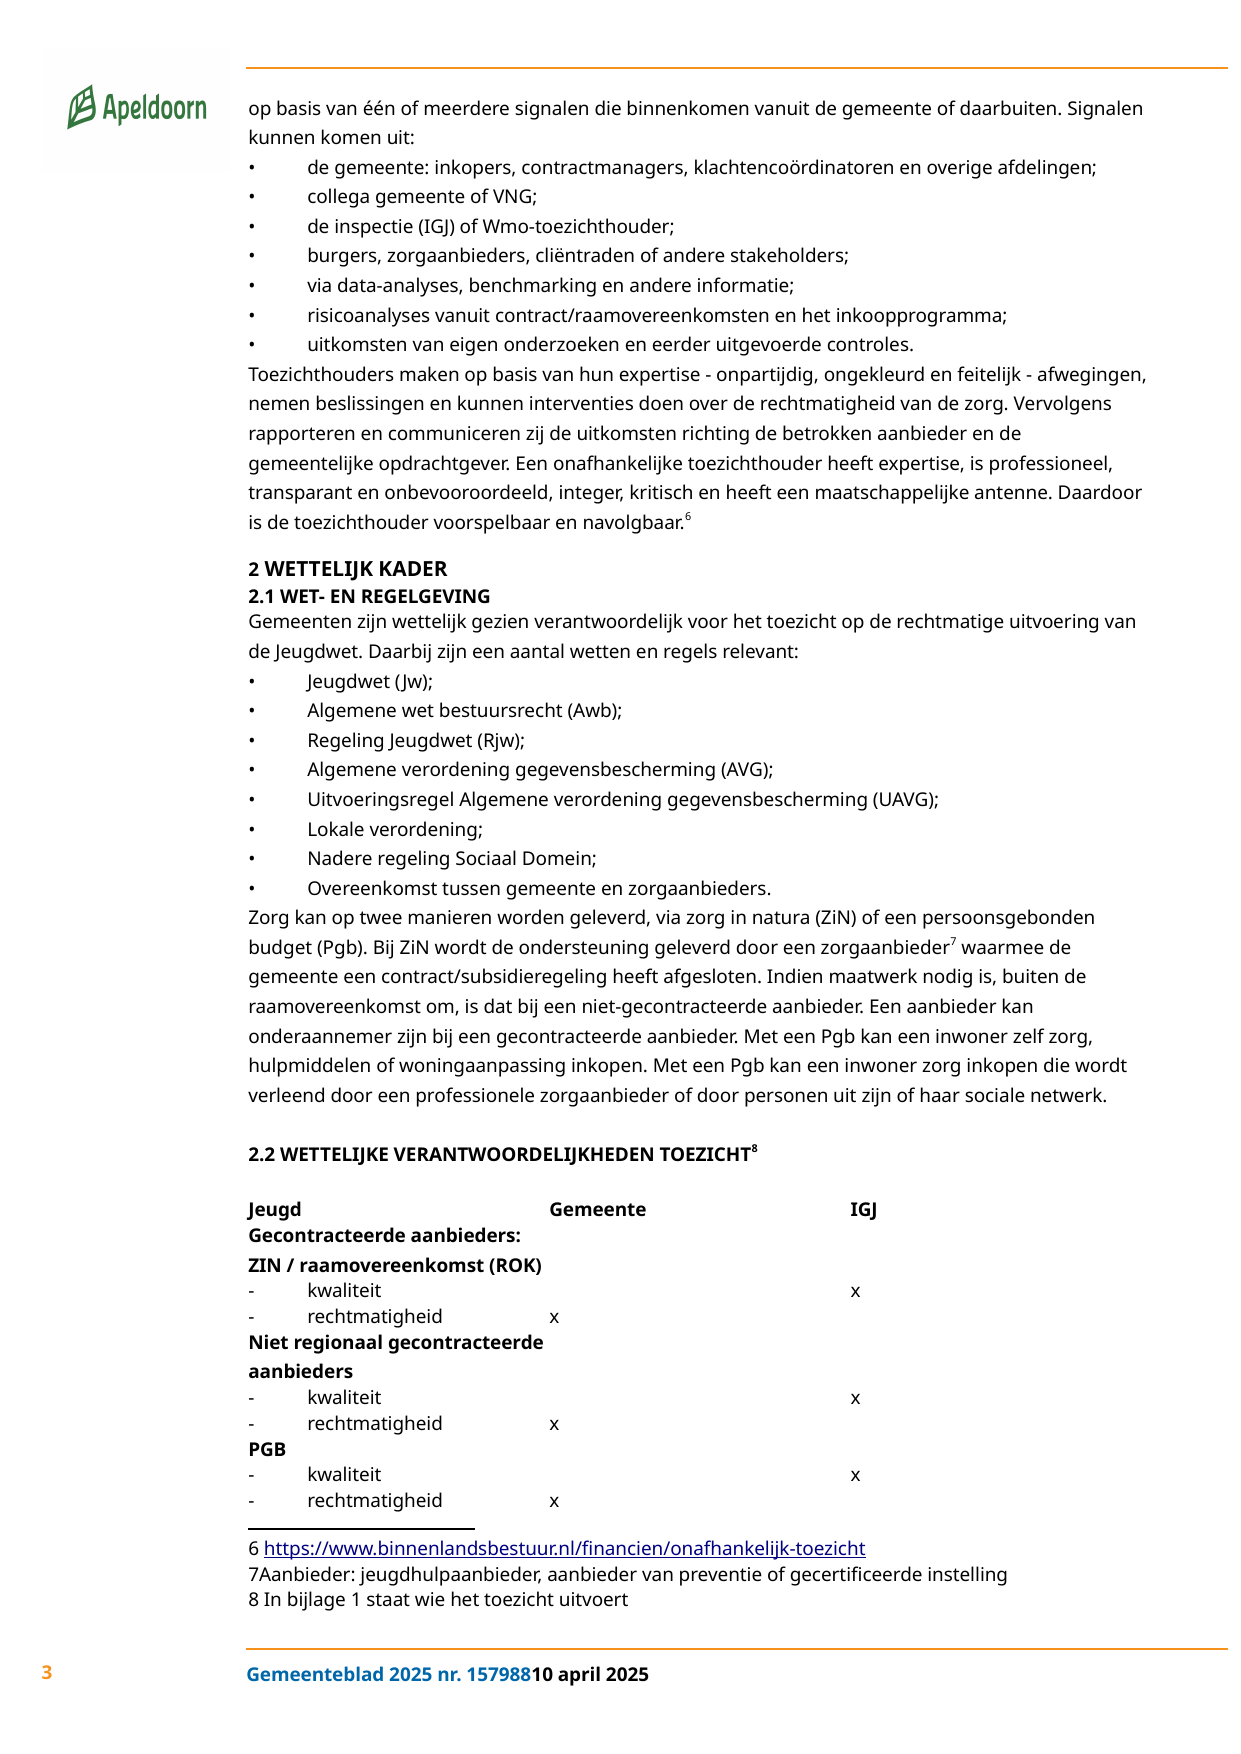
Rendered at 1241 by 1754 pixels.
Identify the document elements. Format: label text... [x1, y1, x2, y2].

table_cell x [549, 1304, 850, 1329]
table_cell x [850, 1462, 1152, 1487]
table_cell PGB [248, 1436, 549, 1462]
text In bijlage 1 staat wie het toezicht uitvoert [248, 1586, 1152, 1612]
list Overeenkomst tussen gemeente en zorgaanbieders. [248, 875, 1152, 901]
list Nadere regeling Sociaal Domein; [248, 845, 1152, 871]
table_header Jeugd [248, 1197, 549, 1222]
table_header IGJ [850, 1197, 1152, 1222]
table_cell x [850, 1385, 1152, 1410]
list via data-analyses, benchmarking en andere informatie; [248, 272, 1152, 298]
picture [41, 47, 231, 172]
table_cell x [549, 1488, 850, 1513]
table_cell [549, 1278, 850, 1303]
text Zorg kan op twee manieren worden geleverd, via zorg in natura (ZiN) of een persoonsgebonden budget (Pgb). Bij ZiN wordt de ondersteuning geleverd door een zorgaanbieder waarmee de gemeente een contract/subsidieregeling heeft afgesloten. Indien maatwerk nodig is, buiten de raamovereenkomst om, is dat bij een niet-gecontracteerde aanbieder. Een aanbieder kan onderaannemer zijn bij een gecontracteerde aanbieder. Met een Pgb kan een inwoner zelf zorg, hulpmiddelen of woningaanpassing inkopen. Met een Pgb kan een inwoner zorg inkopen die wordt verleend door een professionele zorgaanbieder of door personen uit zijn of haar sociale netwerk. [248, 904, 1152, 1108]
list Jeugdwet (Jw); [248, 668, 1152, 694]
list Regeling Jeugdwet (Rjw); [248, 727, 1152, 753]
list uitkomsten van eigen onderzoeken en eerder uitgevoerde controles. [248, 331, 1152, 357]
table_cell [850, 1223, 1152, 1278]
table_cell [850, 1304, 1152, 1329]
text https://www.binnenlandsbestuur.nl/financien/onafhankelijk-toezicht [248, 1535, 1152, 1561]
table_cell kwaliteit [248, 1385, 549, 1410]
table_cell rechtmatigheid [248, 1410, 549, 1436]
text 2.1 WET- EN REGELGEVING [248, 583, 1152, 609]
table_cell [549, 1385, 850, 1410]
table_cell [850, 1329, 1152, 1384]
table_cell [549, 1329, 850, 1384]
table_cell kwaliteit [248, 1278, 549, 1303]
list Algemene wet bestuursrecht (Awb); [248, 697, 1152, 723]
table_cell [850, 1488, 1152, 1513]
table_cell x [549, 1410, 850, 1436]
table_cell [850, 1436, 1152, 1462]
list risicoanalyses vanuit contract/raamovereenkomsten en het inkoopprogramma; [248, 302, 1152, 328]
table_cell Niet regionaal gecontracteerde aanbieders [248, 1329, 549, 1384]
list burgers, zorgaanbieders, cliëntraden of andere stakeholders; [248, 243, 1152, 268]
list collega gemeente of VNG; [248, 183, 1152, 209]
text op basis van één of meerdere signalen die binnenkomen vanuit de gemeente of daarbuiten. Signalen kunnen komen uit: [248, 95, 1152, 150]
list Lokale verordening; [248, 816, 1152, 842]
table_cell [549, 1436, 850, 1462]
text Toezichthouders maken op basis van hun expertise - onpartijdig, ongekleurd en feitelijk - afwegingen, nemen beslissingen en kunnen interventies doen over de rechtmatigheid van de zorg. Vervolgens rapporteren en communiceren zij de uitkomsten richting de betrokken aanbieder en de gemeentelijke opdrachtgever. Een onafhankelijke toezichthouder heeft expertise, is professioneel, transparant en onbevooroordeeld, integer, kritisch en heeft een maatschappelijke antenne. Daardoor is de toezichthouder voorspelbaar en navolgbaar. [248, 361, 1152, 535]
table_cell rechtmatigheid [248, 1304, 549, 1329]
table_header Gemeente [549, 1197, 850, 1222]
list de inspectie (IGJ) of Wmo-toezichthouder; [248, 213, 1152, 239]
table_cell Gecontracteerde aanbieders: ZIN / raamovereenkomst (ROK) [248, 1223, 549, 1278]
list Uitvoeringsregel Algemene verordening gegevensbescherming (UAVG); [248, 786, 1152, 812]
table_cell [549, 1462, 850, 1487]
text Aanbieder: jeugdhulpaanbieder, aanbieder van preventie of gecertificeerde instelling [248, 1561, 1152, 1586]
table_cell rechtmatigheid [248, 1488, 549, 1513]
text Gemeenten zijn wettelijk gezien verantwoordelijk voor het toezicht op de rechtmatige uitvoering van de Jeugdwet. Daarbij zijn een aantal wetten en regels relevant: [248, 609, 1152, 664]
text 2 WETTELIJK KADER [248, 554, 1152, 583]
table_cell [549, 1223, 850, 1278]
table_cell [850, 1410, 1152, 1436]
table_cell x [850, 1278, 1152, 1303]
list Algemene verordening gegevensbescherming (AVG); [248, 757, 1152, 782]
table_cell kwaliteit [248, 1462, 549, 1487]
text 2.2 WETTELIJKE VERANTWOORDELIJKHEDEN TOEZICHT [248, 1141, 1152, 1167]
list de gemeente: inkopers, contractmanagers, klachtencoördinatoren en overige afdelingen; [248, 154, 1152, 180]
